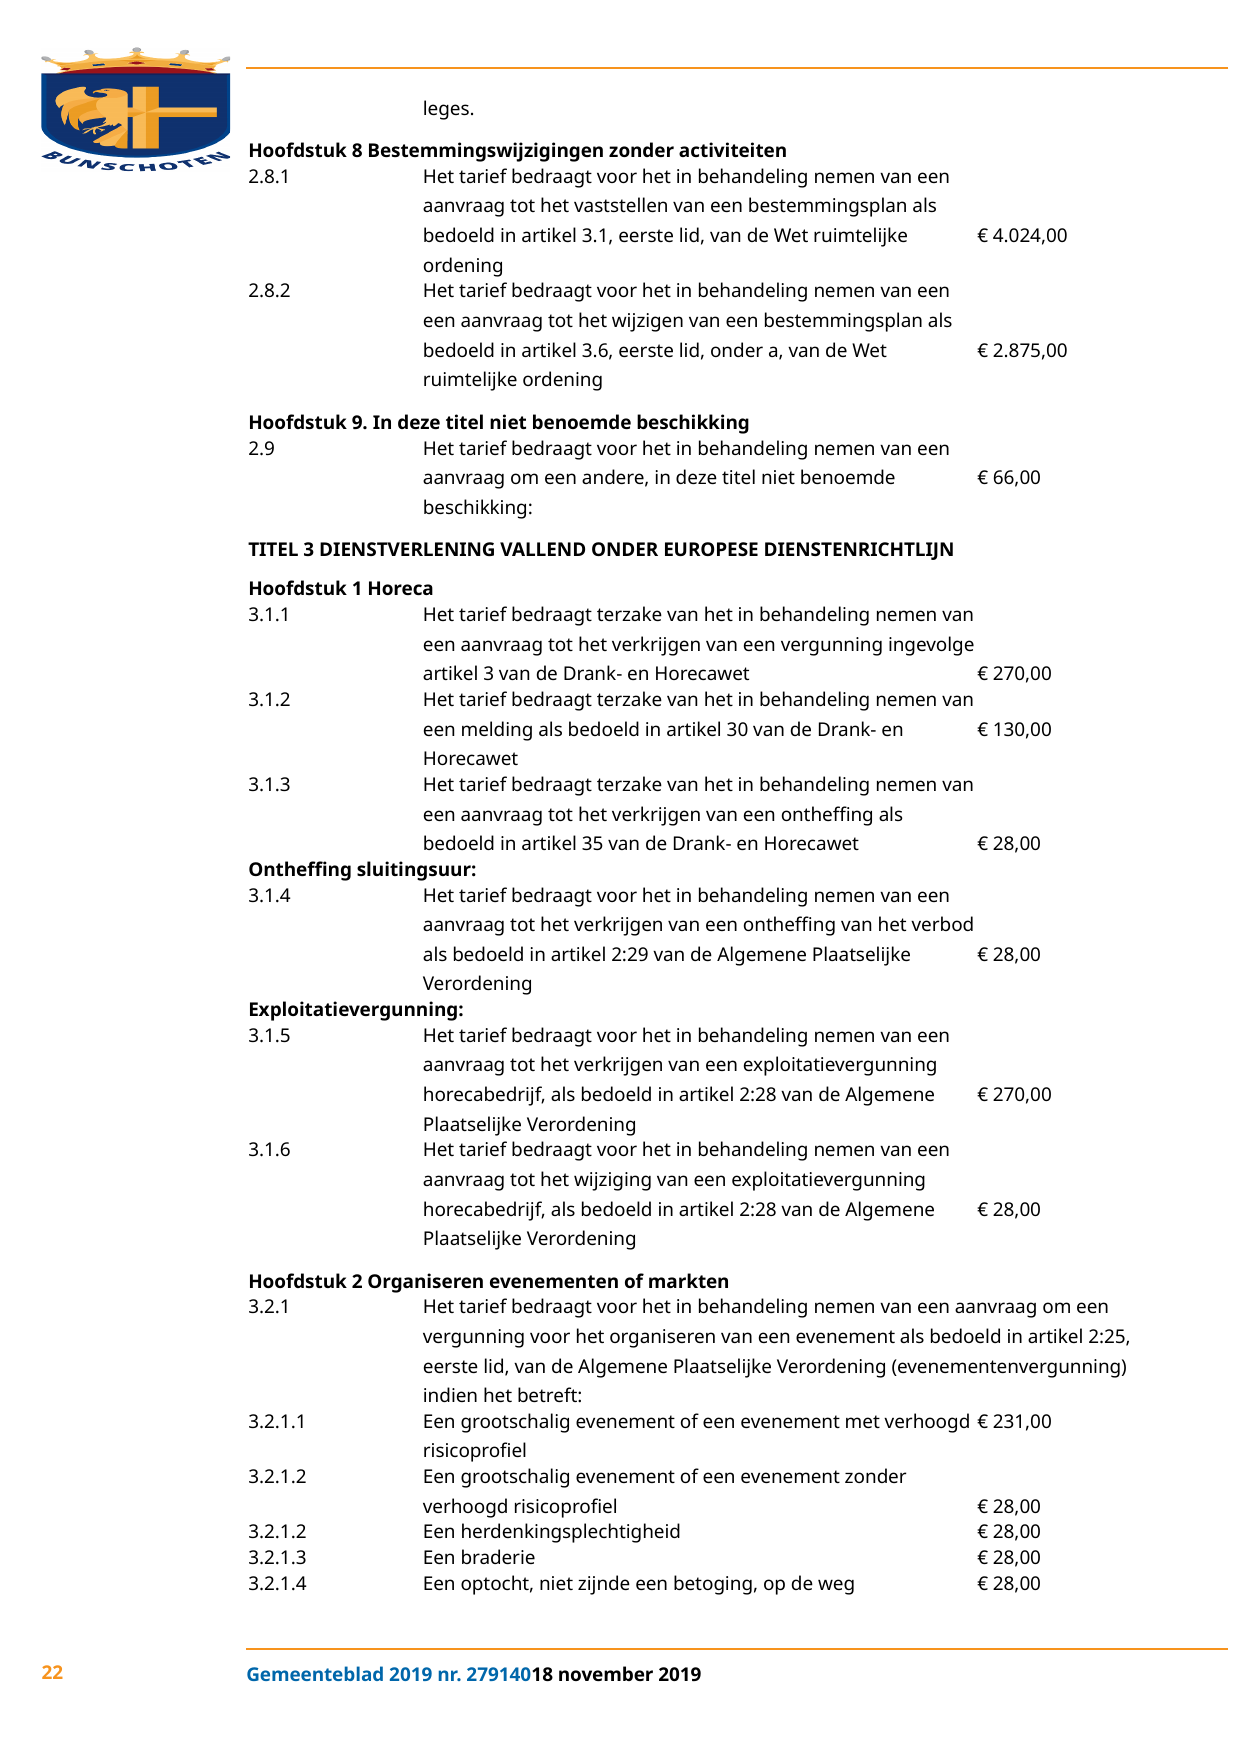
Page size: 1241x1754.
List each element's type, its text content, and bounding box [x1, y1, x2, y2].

table_header € 270,00 [977, 601, 1152, 686]
table_cell Exploitatievergunning: [248, 996, 1152, 1022]
table_cell 3.2.1.4 [248, 1570, 423, 1596]
table_header [248, 95, 423, 121]
text Hoofdstuk 9. In deze titel niet benoemde beschikking [248, 409, 1152, 434]
table_cell 2.8.2 [248, 278, 423, 392]
table_cell Een grootschalig evenement of een evenement met verhoogd risicoprofiel [423, 1408, 977, 1463]
table_cell 3.1.5 [248, 1022, 423, 1137]
table_cell 3.2.1.3 [248, 1545, 423, 1570]
table_cell Een herdenkingsplechtigheid [423, 1519, 977, 1544]
table_cell € 270,00 [977, 1022, 1152, 1137]
table_header Het tarief bedraagt voor het in behandeling nemen van een aanvraag om een andere, in deze titel niet benoemde beschikking: [423, 435, 977, 519]
table_header Het tarief bedraagt voor het in behandeling nemen van een aanvraag tot het vaststellen van een bestemmingsplan als bedoeld in artikel 3.1, eerste lid, van de Wet ruimtelijke ordening [423, 163, 977, 278]
table_cell Het tarief bedraagt voor het in behandeling nemen van een aanvraag tot het wijziging van een exploitatievergunning horecabedrijf, als bedoeld in artikel 2:28 van de Algemene Plaatselijke Verordening [423, 1137, 977, 1251]
table_cell 3.1.6 [248, 1137, 423, 1251]
text TITEL 3 DIENSTVERLENING VALLEND ONDER EUROPESE DIENSTENRICHTLIJN [248, 536, 1152, 562]
table_cell Een braderie [423, 1545, 977, 1570]
table_cell 3.1.3 [248, 771, 423, 856]
table_header € 66,00 [977, 435, 1152, 519]
text Hoofdstuk 1 Horeca [248, 576, 1152, 601]
table_header 2.8.1 [248, 163, 423, 278]
table_cell € 28,00 [977, 771, 1152, 856]
table_cell 3.2.1.2 [248, 1464, 423, 1519]
table_header 2.9 [248, 435, 423, 519]
table_cell Het tarief bedraagt voor het in behandeling nemen van een een aanvraag tot het wijzigen van een bestemmingsplan als bedoeld in artikel 3.6, eerste lid, onder a, van de Wet ruimtelijke ordening [423, 278, 977, 392]
table_cell € 2.875,00 [977, 278, 1152, 392]
table_header 3.1.1 [248, 601, 423, 686]
table_cell € 28,00 [977, 1464, 1152, 1519]
table_cell Het tarief bedraagt voor het in behandeling nemen van een aanvraag tot het verkrijgen van een ontheffing van het verbod als bedoeld in artikel 2:29 van de Algemene Plaatselijke Verordening [423, 882, 977, 996]
table_cell € 130,00 [977, 686, 1152, 771]
table_cell 3.2.1.1 [248, 1408, 423, 1463]
table_cell 3.1.2 [248, 686, 423, 771]
table_cell 3.1.4 [248, 882, 423, 996]
table_header [977, 95, 1152, 121]
table_cell € 28,00 [977, 1570, 1152, 1596]
table_cell € 231,00 [977, 1408, 1152, 1463]
table_cell 3.2.1.2 [248, 1519, 423, 1544]
table_cell Het tarief bedraagt voor het in behandeling nemen van een aanvraag tot het verkrijgen van een exploitatievergunning horecabedrijf, als bedoeld in artikel 2:28 van de Algemene Plaatselijke Verordening [423, 1022, 977, 1137]
text Hoofdstuk 8 Bestemmingswijzigingen zonder activiteiten [248, 137, 1152, 163]
table_cell € 28,00 [977, 1519, 1152, 1544]
picture [41, 47, 231, 172]
table_header € 4.024,00 [977, 163, 1152, 278]
text Hoofdstuk 2 Organiseren evenementen of markten [248, 1268, 1152, 1293]
table_header leges. [423, 95, 977, 121]
table_cell Ontheffing sluitingsuur: [248, 856, 1152, 882]
table_cell € 28,00 [977, 1545, 1152, 1570]
table_header Het tarief bedraagt voor het in behandeling nemen van een aanvraag om een vergunning voor het organiseren van een evenement als bedoeld in artikel 2:25, eerste lid, van de Algemene Plaatselijke Verordening (evenementenvergunning) indien het betreft: [423, 1294, 1152, 1408]
table_cell Een grootschalig evenement of een evenement zonder verhoogd risicoprofiel [423, 1464, 977, 1519]
table_header 3.2.1 [248, 1294, 423, 1408]
table_cell € 28,00 [977, 1137, 1152, 1251]
table_cell € 28,00 [977, 882, 1152, 996]
table_header Het tarief bedraagt terzake van het in behandeling nemen van een aanvraag tot het verkrijgen van een vergunning ingevolge artikel 3 van de Drank- en Horecawet [423, 601, 977, 686]
table_cell Het tarief bedraagt terzake van het in behandeling nemen van een aanvraag tot het verkrijgen van een ontheffing als bedoeld in artikel 35 van de Drank- en Horecawet [423, 771, 977, 856]
table_cell Het tarief bedraagt terzake van het in behandeling nemen van een melding als bedoeld in artikel 30 van de Drank- en Horecawet [423, 686, 977, 771]
table_cell Een optocht, niet zijnde een betoging, op de weg [423, 1570, 977, 1596]
